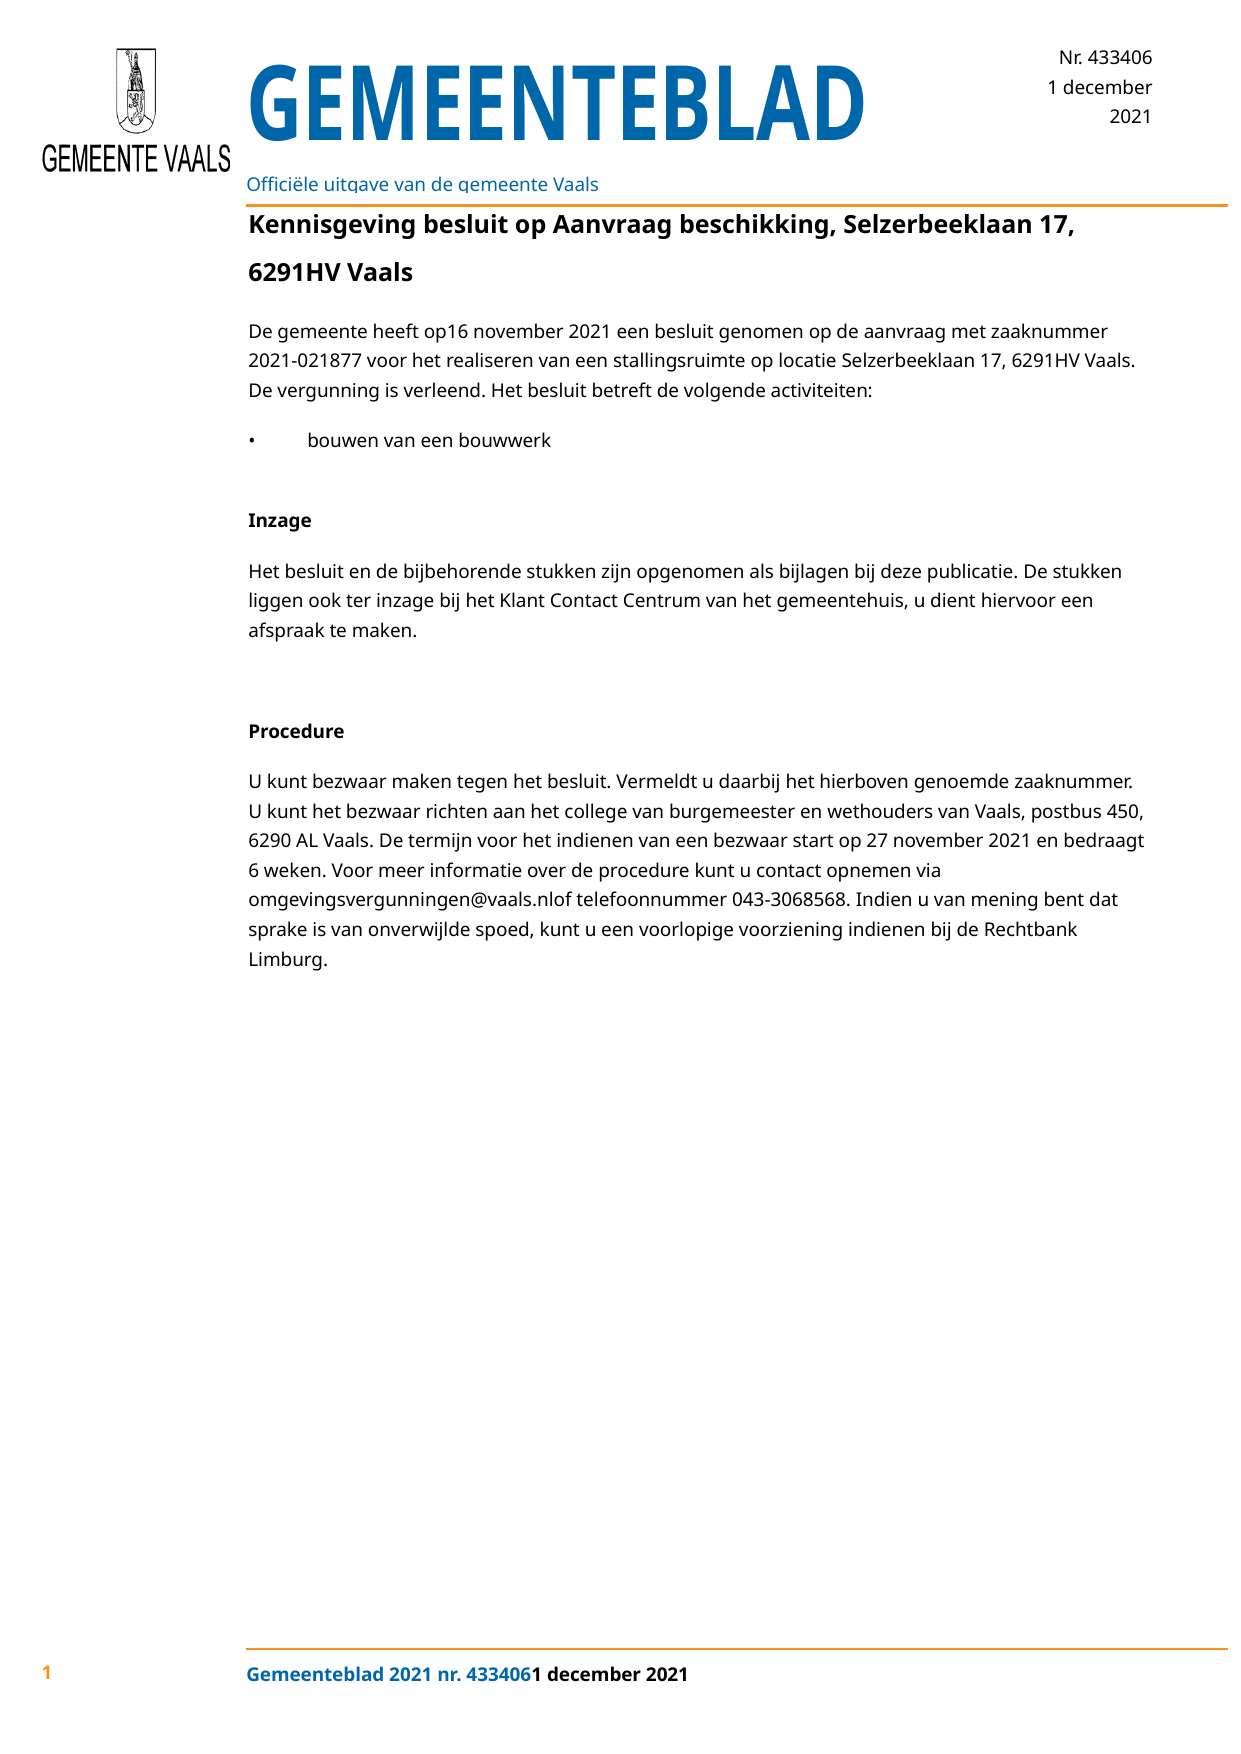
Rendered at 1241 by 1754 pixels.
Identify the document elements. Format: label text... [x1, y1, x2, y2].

text De gemeente heeft op16 november 2021 een besluit genomen op de aanvraag met zaaknummer 2021-021877 voor het realiseren van een stallingsruimte op locatie Selzerbeeklaan 17, 6291HV Vaals. De vergunning is verleend. Het besluit betreft de volgende activiteiten: [248, 318, 1152, 403]
text Inzage [248, 507, 1152, 533]
text Het besluit en de bijbehorende stukken zijn opgenomen als bijlagen bij deze publicatie. De stukken liggen ook ter inzage bij het Klant Contact Centrum van het gemeentehuis, u dient hiervoor een afspraak te maken. [248, 558, 1152, 643]
picture [41, 47, 231, 172]
text U kunt bezwaar maken tegen het besluit. Vermeldt u daarbij het hierboven genoemde zaaknummer. U kunt het bezwaar richten aan het college van burgemeester en wethouders van Vaals, postbus 450, 6290 AL Vaals. De termijn voor het indienen van een bezwaar start op 27 november 2021 en bedraagt 6 weken. Voor meer informatie over de procedure kunt u contact opnemen via omgevingsvergunningen@vaals.nlof telefoonnummer 043-3068568. Indien u van mening bent dat sprake is van onverwijlde spoed, kunt u een voorlopige voorziening indienen bij de Rechtbank Limburg. [248, 768, 1152, 972]
list bouwen van een bouwwerk [248, 427, 1152, 453]
text Kennisgeving besluit op Aanvraag beschikking, Selzerbeeklaan 17, 6291HV Vaals [248, 207, 1152, 288]
text Procedure [248, 718, 1152, 744]
